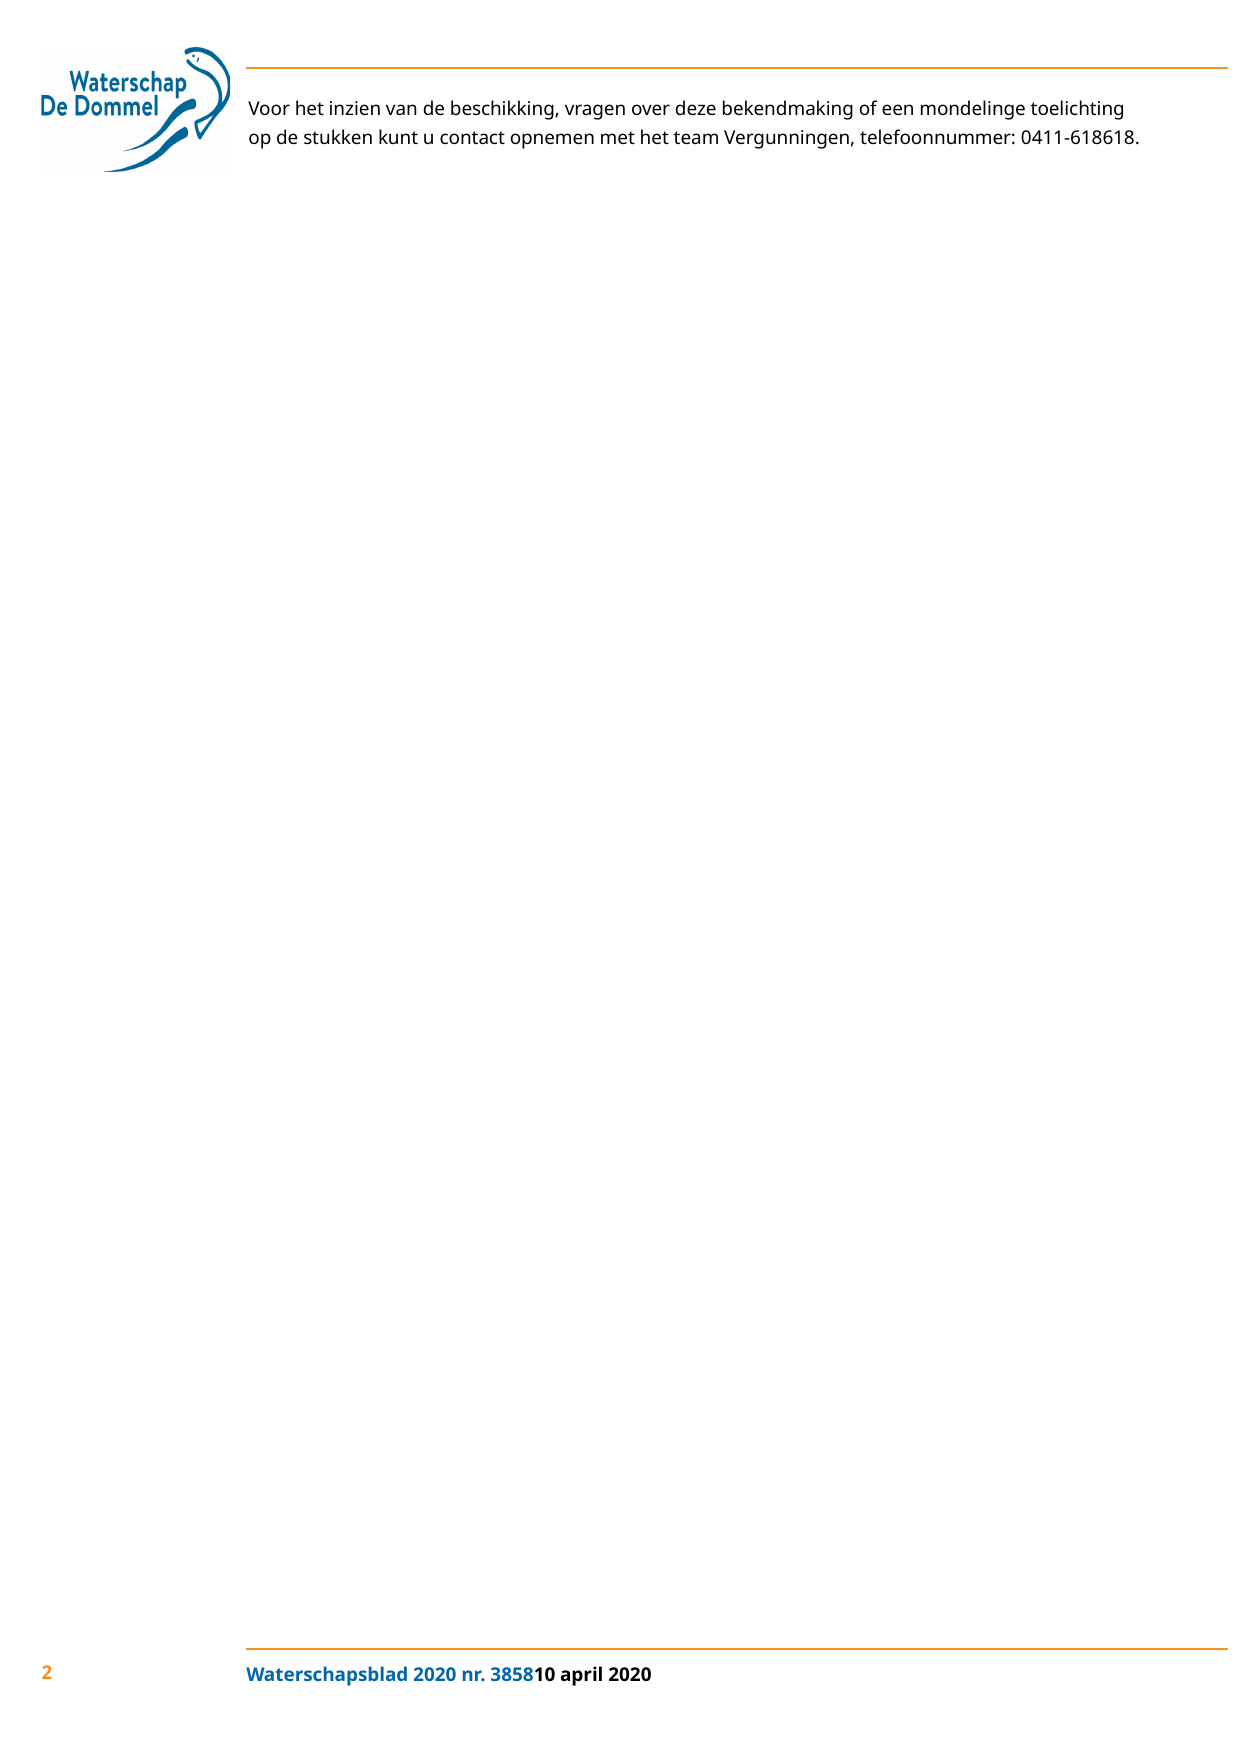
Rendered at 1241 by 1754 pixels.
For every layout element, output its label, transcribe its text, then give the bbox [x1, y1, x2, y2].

picture [45, 99, 51, 111]
picture [204, 47, 231, 76]
picture [198, 118, 210, 131]
text Voor het inzien van de beschikking, vragen over deze bekendmaking of een mondelinge toelichting op de stukken kunt u contact opnemen met het team Vergunningen, telefoonnummer: 0411-618618. [248, 95, 1152, 150]
picture [41, 47, 231, 172]
